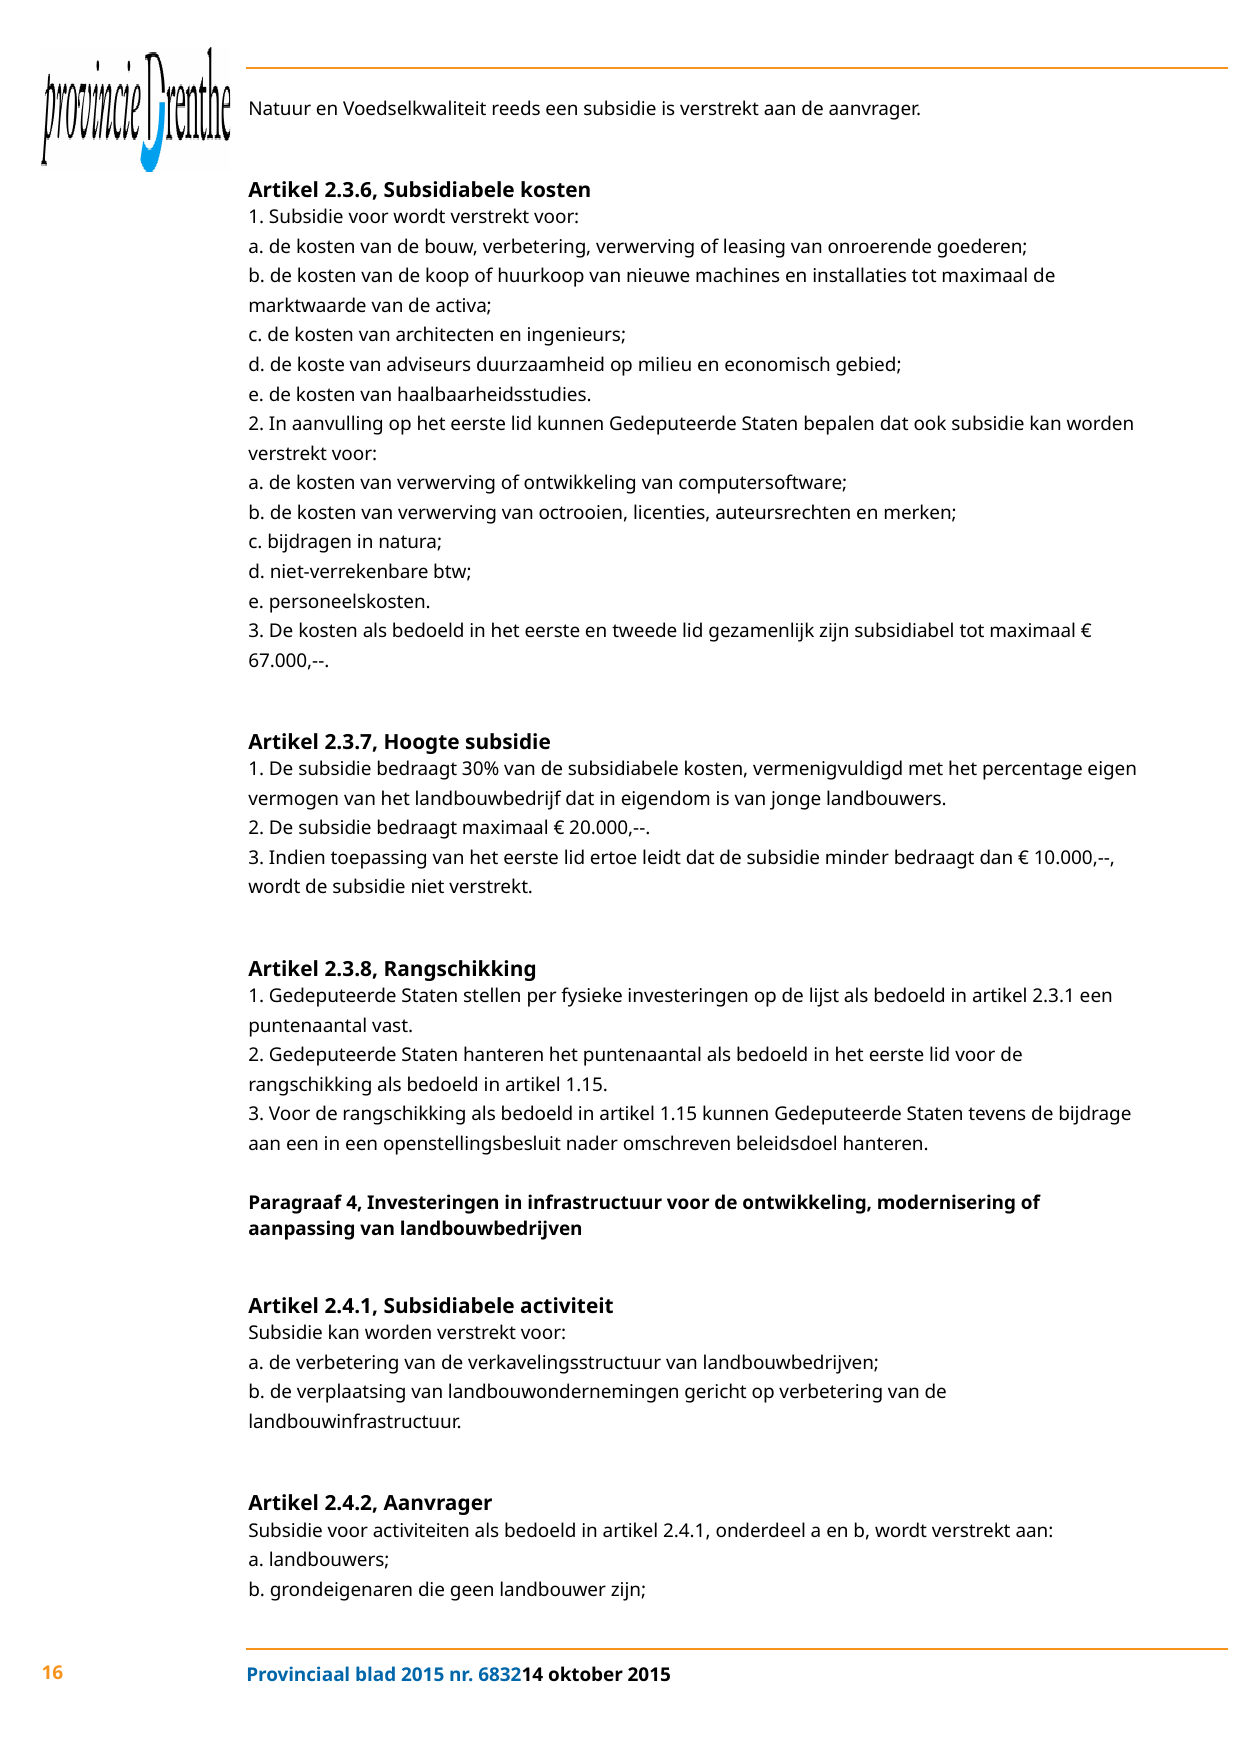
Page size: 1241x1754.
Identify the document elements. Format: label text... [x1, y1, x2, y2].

text 3. Indien toepassing van het eerste lid ertoe leidt dat de subsidie minder bedraagt dan € 10.000,--, wordt de subsidie niet verstrekt. [248, 844, 1152, 899]
text 3. Voor de rangschikking als bedoeld in artikel 1.15 kunnen Gedeputeerde Staten tevens de bijdrage aan een in een openstellingsbesluit nader omschreven beleidsdoel hanteren. [248, 1101, 1152, 1156]
text Natuur en Voedselkwaliteit reeds een subsidie is verstrekt aan de aanvrager. [248, 95, 1152, 121]
text e. de kosten van haalbaarheidsstudies. [248, 381, 1152, 406]
text Subsidie kan worden verstrekt voor: [248, 1319, 1152, 1345]
text Artikel 2.3.7, Hoogte subsidie [248, 727, 1152, 755]
text Paragraaf 4, Investeringen in infrastructuur voor de ontwikkeling, modernisering of aanpassing van landbouwbedrijven [248, 1189, 1152, 1241]
text 3. De kosten als bedoeld in het eerste en tweede lid gezamenlijk zijn subsidiabel tot maximaal € 67.000,--. [248, 617, 1152, 673]
text b. de kosten van verwerving van octrooien, licenties, auteursrechten en merken; [248, 499, 1152, 525]
text c. bijdragen in natura; [248, 529, 1152, 554]
text 1. De subsidie bedraagt 30% van de subsidiabele kosten, vermenigvuldigd met het percentage eigen vermogen van het landbouwbedrijf dat in eigendom is van jonge landbouwers. [248, 755, 1152, 811]
text 2. De subsidie bedraagt maximaal € 20.000,--. [248, 814, 1152, 840]
text Subsidie voor activiteiten als bedoeld in artikel 2.4.1, onderdeel a en b, wordt verstrekt aan: [248, 1517, 1152, 1542]
text 2. In aanvulling op het eerste lid kunnen Gedeputeerde Staten bepalen dat ook subsidie kan worden verstrekt voor: [248, 410, 1152, 466]
text Artikel 2.3.8, Rangschikking [248, 954, 1152, 982]
text Artikel 2.4.1, Subsidiabele activiteit [248, 1291, 1152, 1319]
text 1. Gedeputeerde Staten stellen per fysieke investeringen op de lijst als bedoeld in artikel 2.3.1 een puntenaantal vast. [248, 982, 1152, 1037]
text Artikel 2.4.2, Aanvrager [248, 1488, 1152, 1517]
text c. de kosten van architecten en ingenieurs; [248, 322, 1152, 347]
text a. de verbetering van de verkavelingsstructuur van landbouwbedrijven; [248, 1349, 1152, 1375]
picture [41, 47, 231, 172]
text a. de kosten van de bouw, verbetering, verwerving of leasing van onroerende goederen; [248, 233, 1152, 258]
text b. de verplaatsing van landbouwondernemingen gericht op verbetering van de landbouwinfrastructuur. [248, 1379, 1152, 1434]
text d. de koste van adviseurs duurzaamheid op milieu en economisch gebied; [248, 351, 1152, 377]
text b. de kosten van de koop of huurkoop van nieuwe machines en installaties tot maximaal de marktwaarde van de activa; [248, 262, 1152, 318]
text 1. Subsidie voor wordt verstrekt voor: [248, 203, 1152, 229]
text b. grondeigenaren die geen landbouwer zijn; [248, 1576, 1152, 1602]
text e. personeelskosten. [248, 588, 1152, 613]
text a. landbouwers; [248, 1546, 1152, 1572]
text d. niet-verrekenbare btw; [248, 558, 1152, 584]
text 2. Gedeputeerde Staten hanteren het puntenaantal als bedoeld in het eerste lid voor de rangschikking als bedoeld in artikel 1.15. [248, 1041, 1152, 1097]
text Artikel 2.3.6, Subsidiabele kosten [248, 175, 1152, 203]
text a. de kosten van verwerving of ontwikkeling van computersoftware; [248, 469, 1152, 495]
